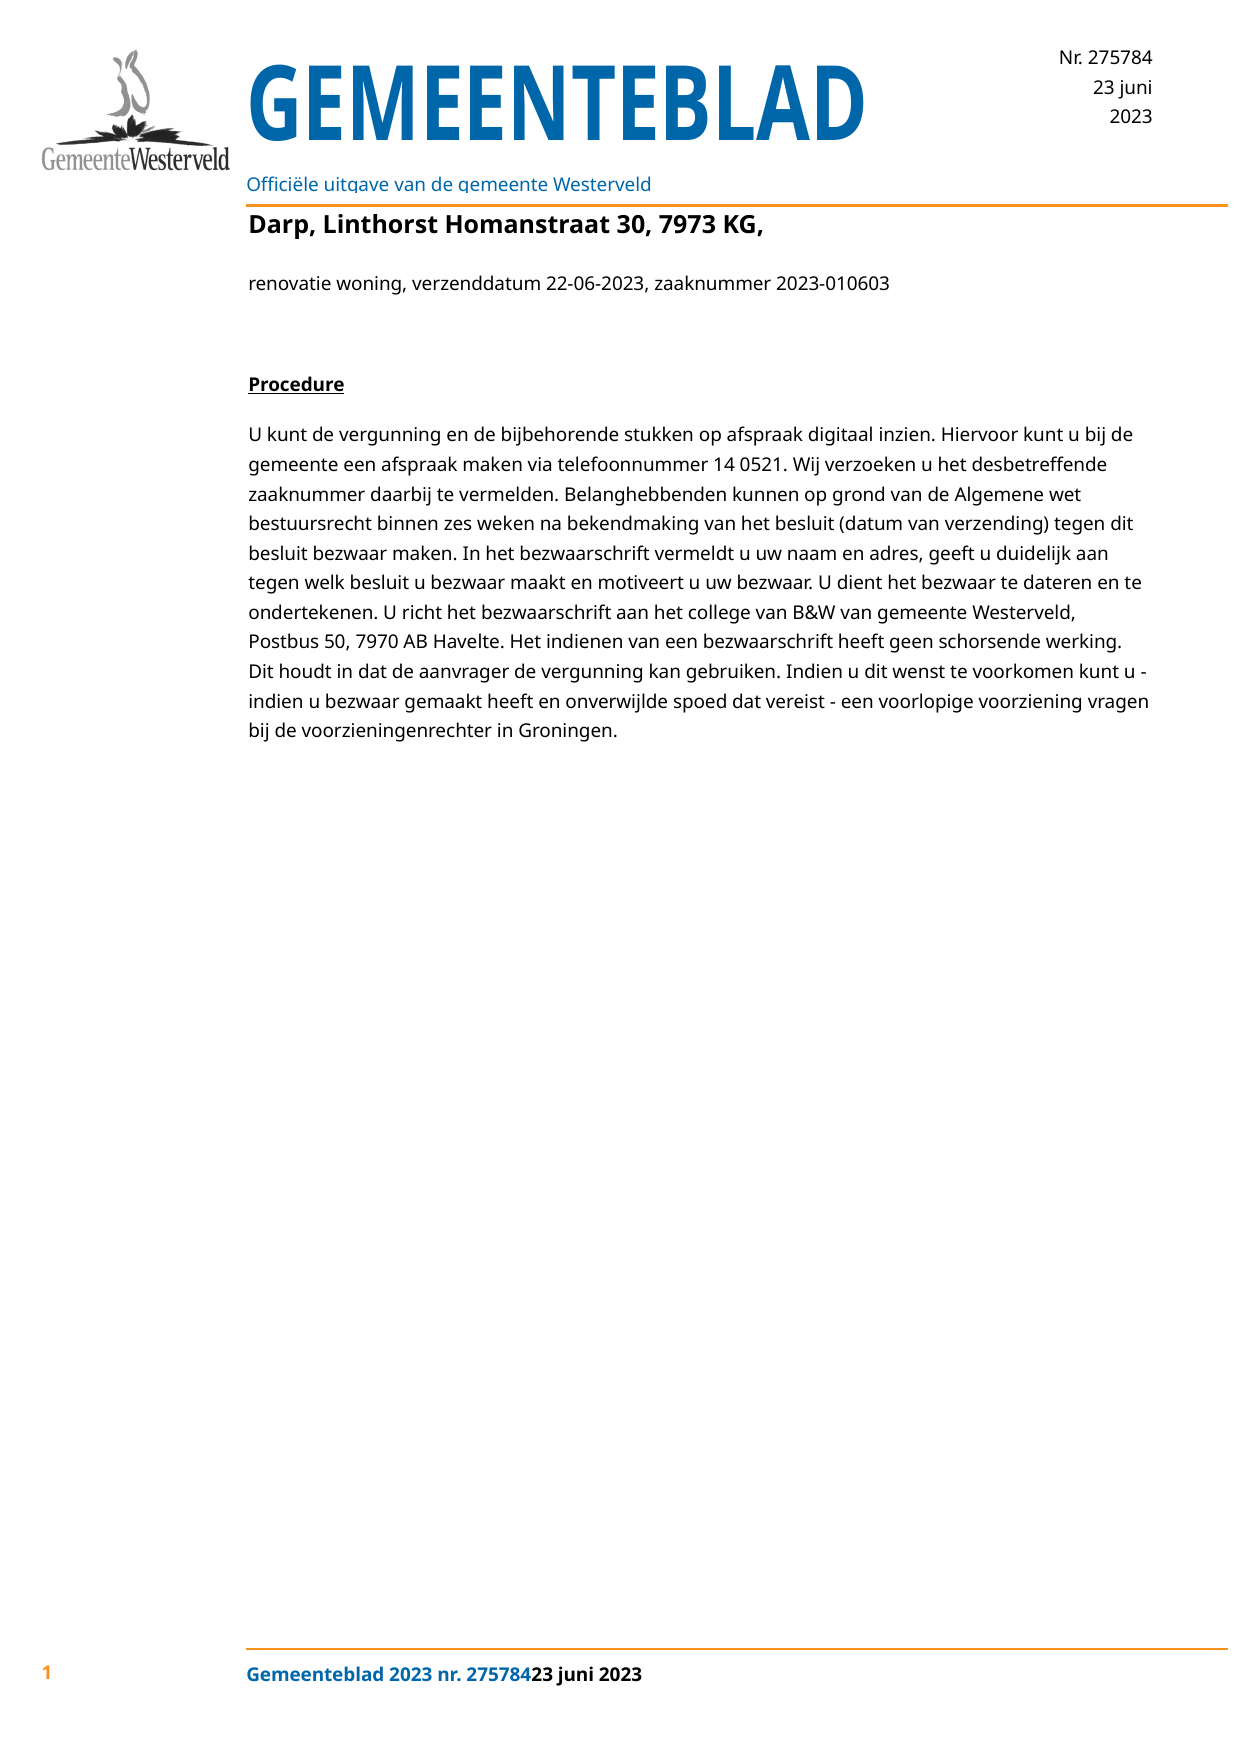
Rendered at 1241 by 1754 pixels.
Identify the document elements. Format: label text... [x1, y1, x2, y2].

picture [41, 47, 231, 172]
text Darp, Linthorst Homanstraat 30, 7973 KG, [248, 207, 1152, 241]
text U kunt de vergunning en de bijbehorende stukken op afspraak digitaal inzien. Hiervoor kunt u bij de gemeente een afspraak maken via telefoonnummer 14 0521. Wij verzoeken u het desbetreffende zaaknummer daarbij te vermelden. Belanghebbenden kunnen op grond van de Algemene wet bestuursrecht binnen zes weken na bekendmaking van het besluit (datum van verzending) tegen dit besluit bezwaar maken. In het bezwaarschrift vermeldt u uw naam en adres, geeft u duidelijk aan tegen welk besluit u bezwaar maakt en motiveert u uw bezwaar. U dient het bezwaar te dateren en te ondertekenen. U richt het bezwaarschrift aan het college van B&W van gemeente Westerveld, Postbus 50, 7970 AB Havelte. Het indienen van een bezwaarschrift heeft geen schorsende werking. Dit houdt in dat de aanvrager de vergunning kan gebruiken. Indien u dit wenst te voorkomen kunt u - indien u bezwaar gemaakt heeft en onverwijlde spoed dat vereist - een voorlopige voorziening vragen bij de voorzieningenrechter in Groningen. [248, 422, 1152, 743]
text Procedure [248, 371, 1152, 397]
text renovatie woning, verzenddatum 22-06-2023, zaaknummer 2023-010603 [248, 270, 1152, 296]
